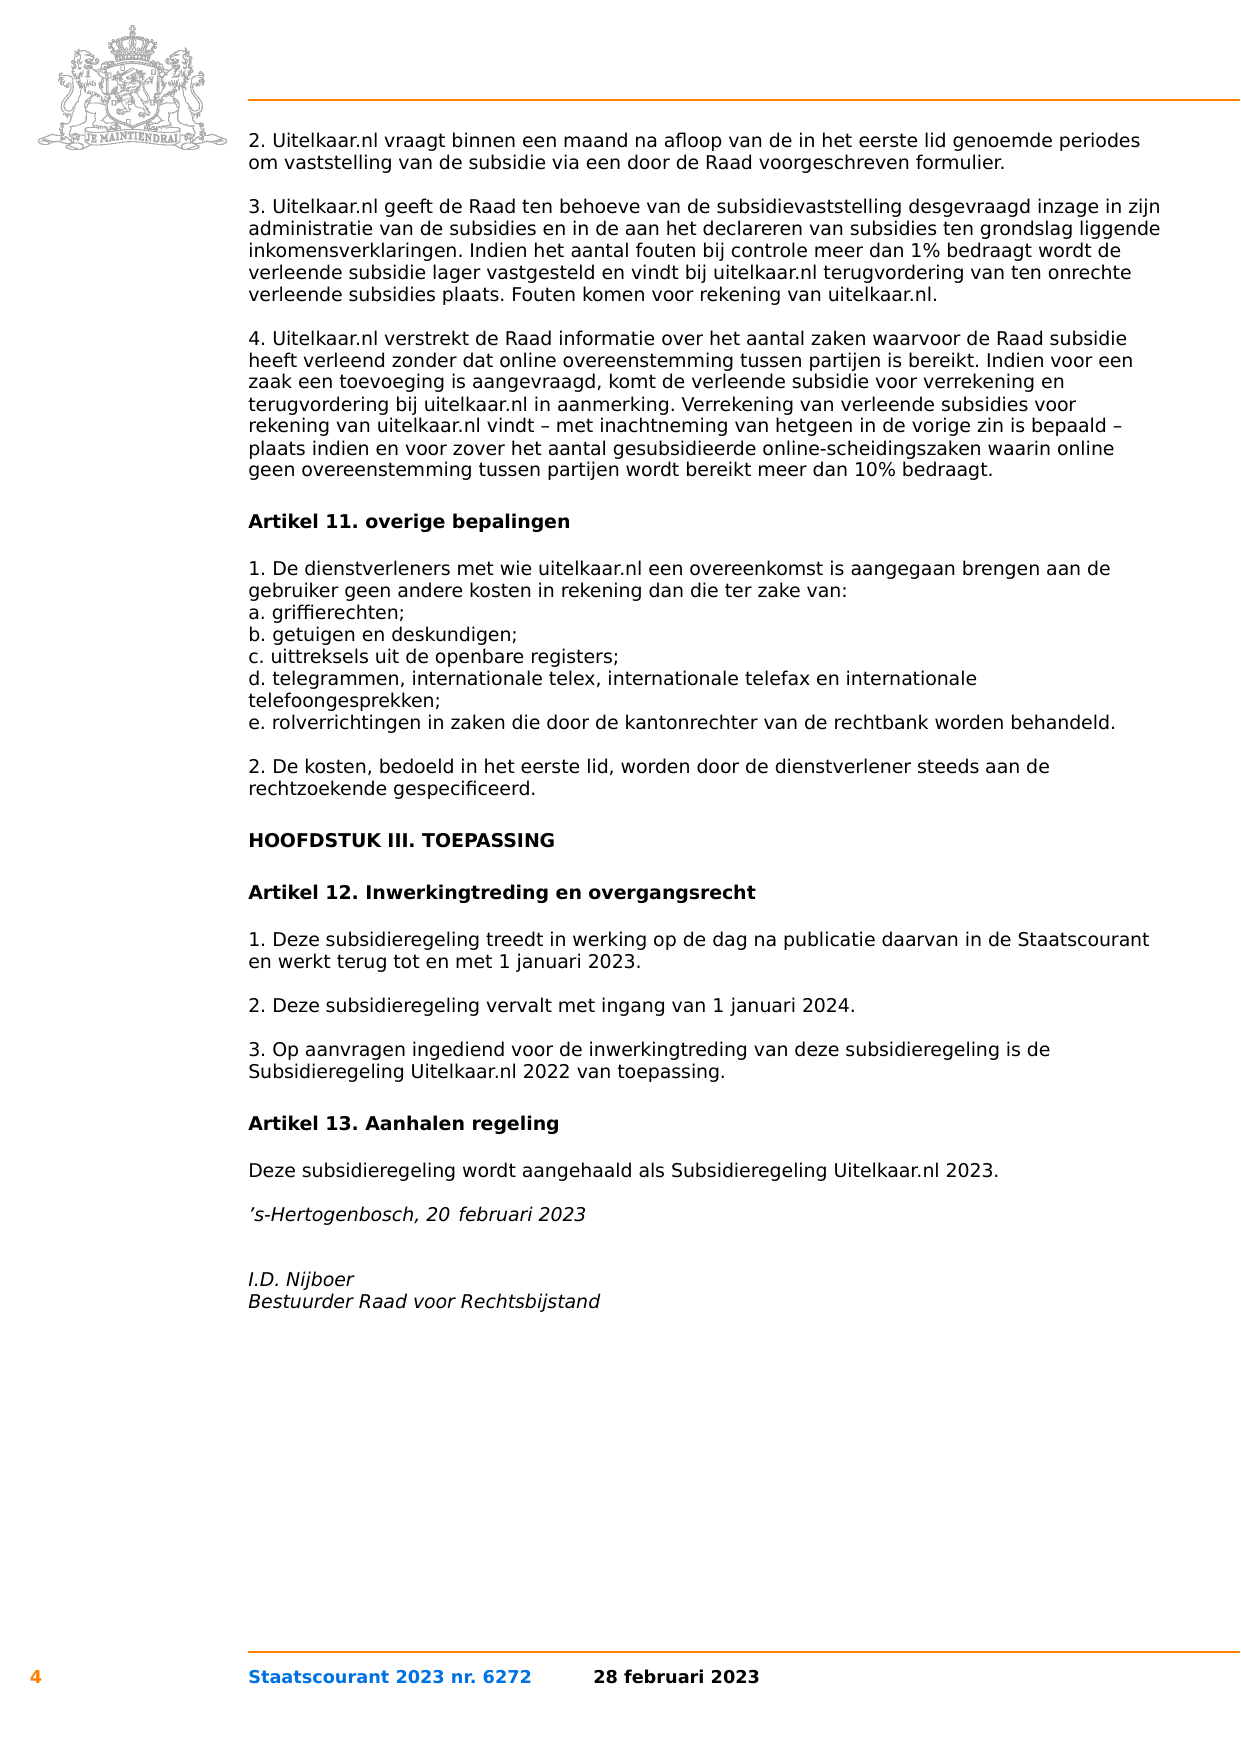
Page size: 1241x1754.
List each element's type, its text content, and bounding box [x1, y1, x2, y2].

subtitle Artikel 13. Aanhalen regeling [248, 1113, 1163, 1134]
subtitle Artikel 12. Inwerkingtreding en overgangsrecht [248, 882, 1163, 904]
subtitle HOOFDSTUK III. TOEPASSING [248, 830, 1163, 852]
text 3. Uitelkaar.nl geeft de Raad ten behoeve van de subsidievaststelling desgevraagd inzage in zijn administratie van de subsidies en in de aan het declareren van subsidies ten grondslag liggende inkomensverklaringen. Indien het aantal fouten bij controle meer dan 1% bedraagt wordt de verleende subsidie lager vastgesteld en vindt bij uitelkaar.nl terugvordering van ten onrechte verleende subsidies plaats. Fouten komen voor rekening van uitelkaar.nl. [248, 196, 1163, 306]
text 2. Deze subsidieregeling vervalt met ingang van 1 januari 2024. [248, 995, 1163, 1017]
text I.D. Nijboer Bestuurder Raad voor Rechtsbijstand [248, 1247, 1163, 1313]
text 2. De kosten, bedoeld in het eerste lid, worden door de dienstverlener steeds aan de rechtzoekende gespecificeerd. [248, 756, 1163, 800]
text 3. Op aanvragen ingediend voor de inwerkingtreding van deze subsidieregeling is de Subsidieregeling Uitelkaar.nl 2022 van toepassing. [248, 1039, 1163, 1083]
text ’s-Hertogenbosch, 20 februari 2023 [248, 1203, 1163, 1225]
text Deze subsidieregeling wordt aangehaald als Subsidieregeling Uitelkaar.nl 2023. [248, 1159, 1163, 1182]
text c. uittreksels uit de openbare registers; [248, 646, 1163, 668]
text e. rolverrichtingen in zaken die door de kantonrechter van de rechtbank worden behandeld. [248, 712, 1163, 734]
text 2. Uitelkaar.nl vraagt binnen een maand na afloop van de in het eerste lid genoemde periodes om vaststelling van de subsidie via een door de Raad voorgeschreven formulier. [248, 130, 1163, 174]
picture [38, 25, 227, 150]
subtitle Artikel 11. overige bepalingen [248, 511, 1163, 533]
text a. griffierechten; [248, 602, 1163, 624]
text d. telegrammen, internationale telex, internationale telefax en internationale telefoongesprekken; [248, 668, 1163, 712]
text 4. Uitelkaar.nl verstrekt de Raad informatie over het aantal zaken waarvoor de Raad subsidie heeft verleend zonder dat online overeenstemming tussen partijen is bereikt. Indien voor een zaak een toevoeging is aangevraagd, komt de verleende subsidie voor verrekening en terugvordering bij uitelkaar.nl in aanmerking. Verrekening van verleende subsidies voor rekening van uitelkaar.nl vindt – met inachtneming van hetgeen in de vorige zin is bepaald – plaats indien en voor zover het aantal gesubsidieerde online-scheidingszaken waarin online geen overeenstemming tussen partijen wordt bereikt meer dan 10% bedraagt. [248, 327, 1163, 481]
text 1. De dienstverleners met wie uitelkaar.nl een overeenkomst is aangegaan brengen aan de gebruiker geen andere kosten in rekening dan die ter zake van: [248, 558, 1163, 602]
text 1. Deze subsidieregeling treedt in werking op de dag na publicatie daarvan in de Staatscourant en werkt terug tot en met 1 januari 2023. [248, 929, 1163, 973]
text b. getuigen en deskundigen; [248, 624, 1163, 646]
